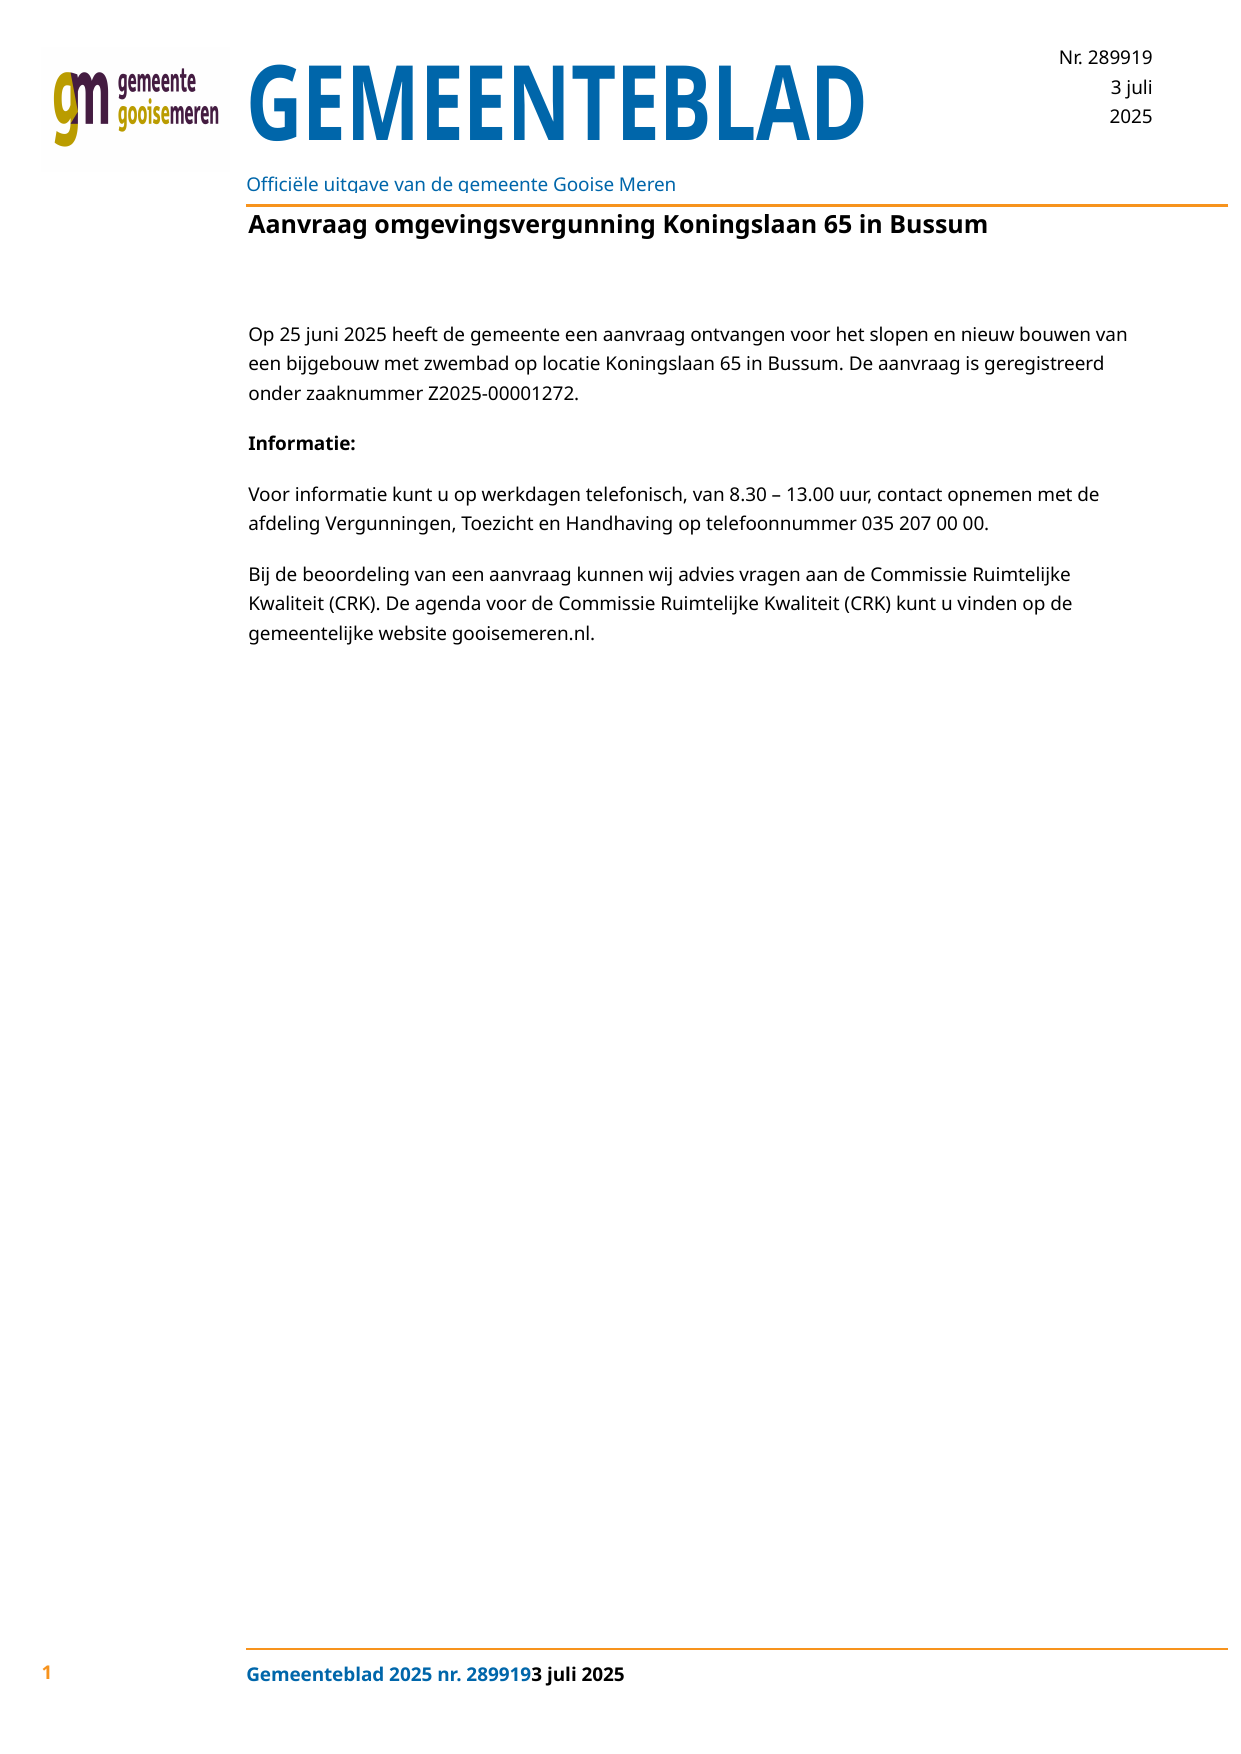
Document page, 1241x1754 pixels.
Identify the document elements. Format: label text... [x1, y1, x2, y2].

text Aanvraag omgevingsvergunning Koningslaan 65 in Bussum [248, 207, 1152, 241]
text Op 25 juni 2025 heeft de gemeente een aanvraag ontvangen voor het slopen en nieuw bouwen van een bijgebouw met zwembad op locatie Koningslaan 65 in Bussum. De aanvraag is geregistreerd onder zaaknummer Z2025-00001272. [248, 321, 1152, 406]
text Informatie: [248, 430, 1152, 456]
text Bij de beoordeling van een aanvraag kunnen wij advies vragen aan de Commissie Ruimtelijke Kwaliteit (CRK). De agenda voor de Commissie Ruimtelijke Kwaliteit (CRK) kunt u vinden op de gemeentelijke website gooisemeren.nl. [248, 561, 1152, 646]
picture [41, 47, 231, 172]
text Voor informatie kunt u op werkdagen telefonisch, van 8.30 – 13.00 uur, contact opnemen met de afdeling Vergunningen, Toezicht en Handhaving op telefoonnummer 035 207 00 00. [248, 481, 1152, 536]
